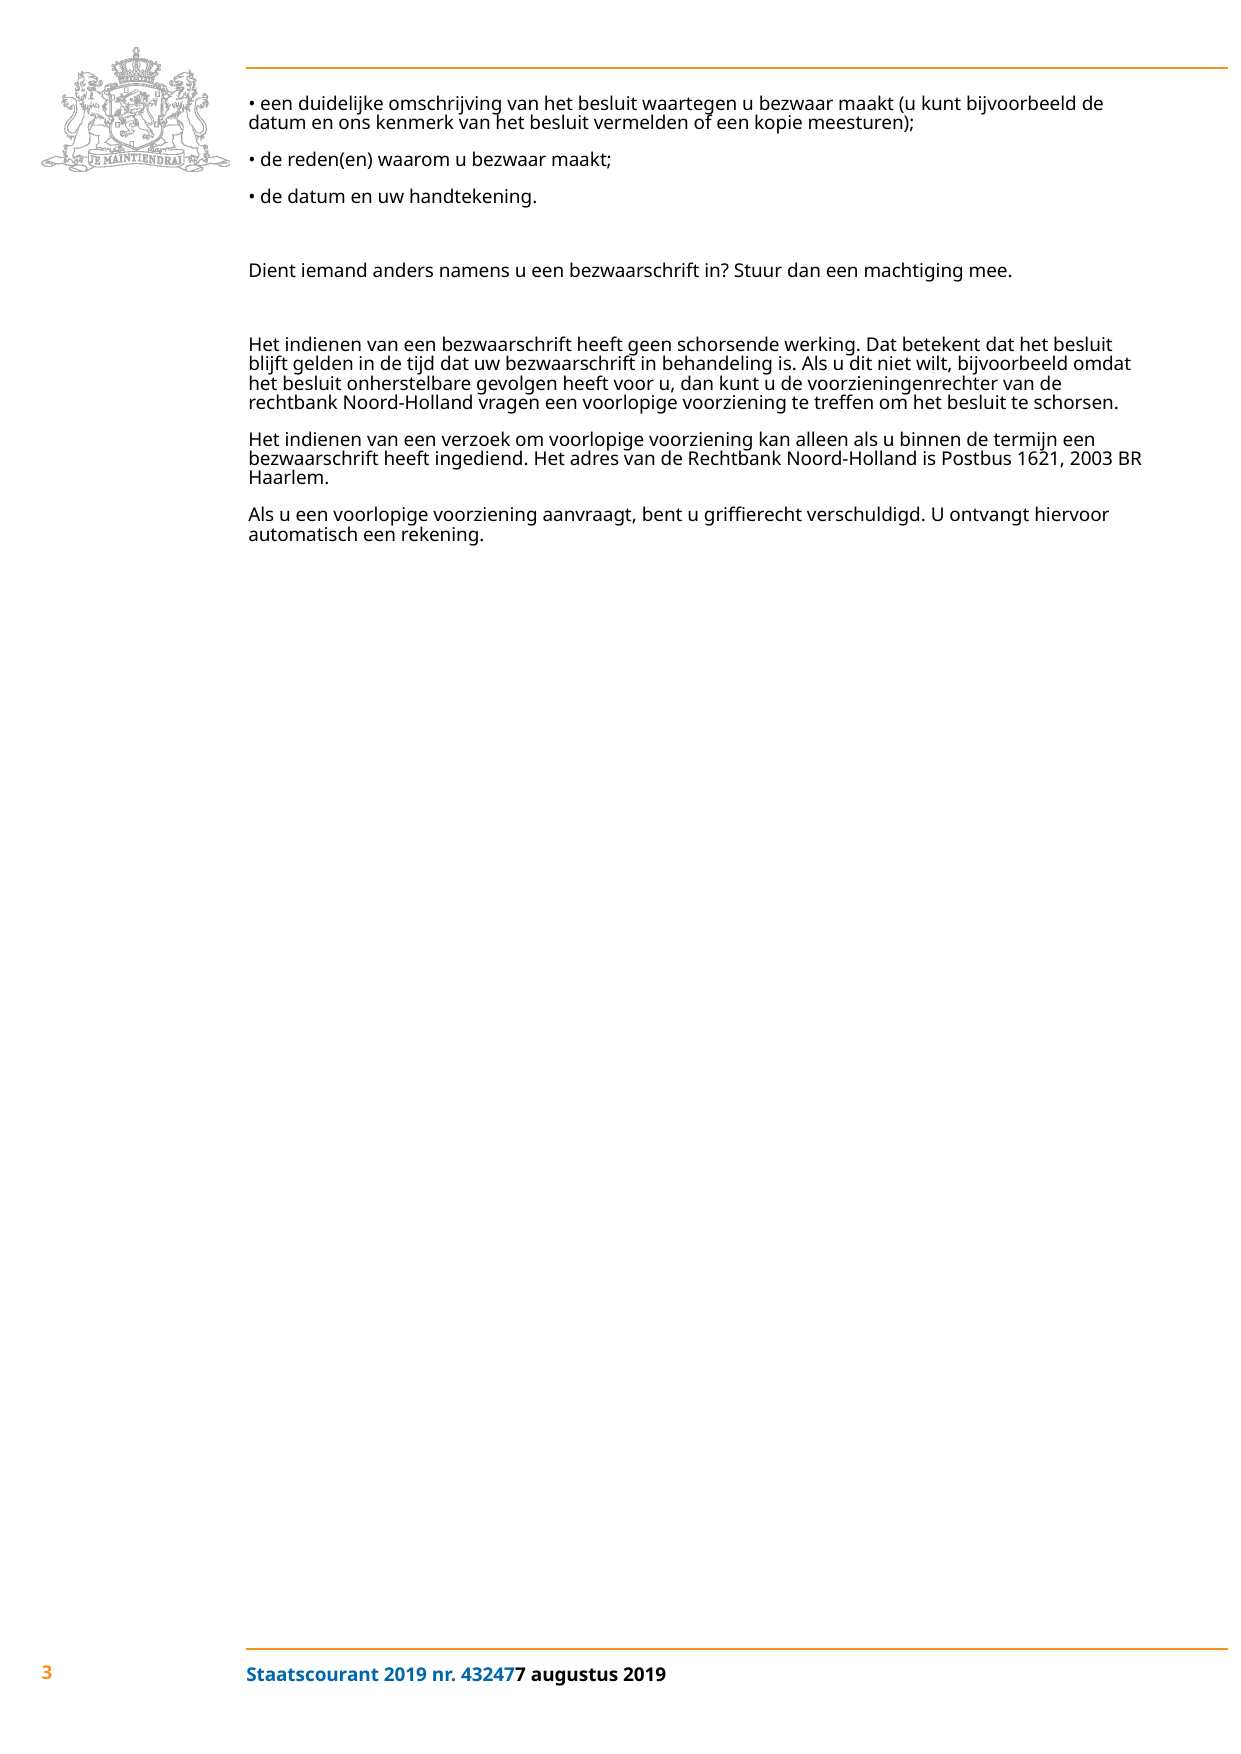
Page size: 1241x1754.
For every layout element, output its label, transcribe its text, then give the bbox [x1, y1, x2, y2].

text • de reden(en) waarom u bezwaar maakt; [248, 151, 1152, 170]
text Als u een voorlopige voorziening aanvraagt, bent u griffierecht verschuldigd. U ontvangt hiervoor automatisch een rekening. [248, 506, 1152, 545]
text Dient iemand anders namens u een bezwaarschrift in? Stuur dan een machtiging mee. [248, 262, 1152, 281]
text • de datum en uw handtekening. [248, 188, 1152, 207]
text • een duidelijke omschrijving van het besluit waartegen u bezwaar maakt (u kunt bijvoorbeeld de datum en ons kenmerk van het besluit vermelden of een kopie meesturen); [248, 95, 1152, 133]
text Het indienen van een bezwaarschrift heeft geen schorsende werking. Dat betekent dat het besluit blijft gelden in de tijd dat uw bezwaarschrift in behandeling is. Als u dit niet wilt, bijvoorbeeld omdat het besluit onherstelbare gevolgen heeft voor u, dan kunt u de voorzieningenrechter van de rechtbank Noord-Holland vragen een voorlopige voorziening te treffen om het besluit te schorsen. [248, 336, 1152, 413]
text Het indienen van een verzoek om voorlopige voorziening kan alleen als u binnen de termijn een bezwaarschrift heeft ingediend. Het adres van de Rechtbank Noord-Holland is Postbus 1621, 2003 BR Haarlem. [248, 431, 1152, 488]
picture [41, 47, 231, 172]
